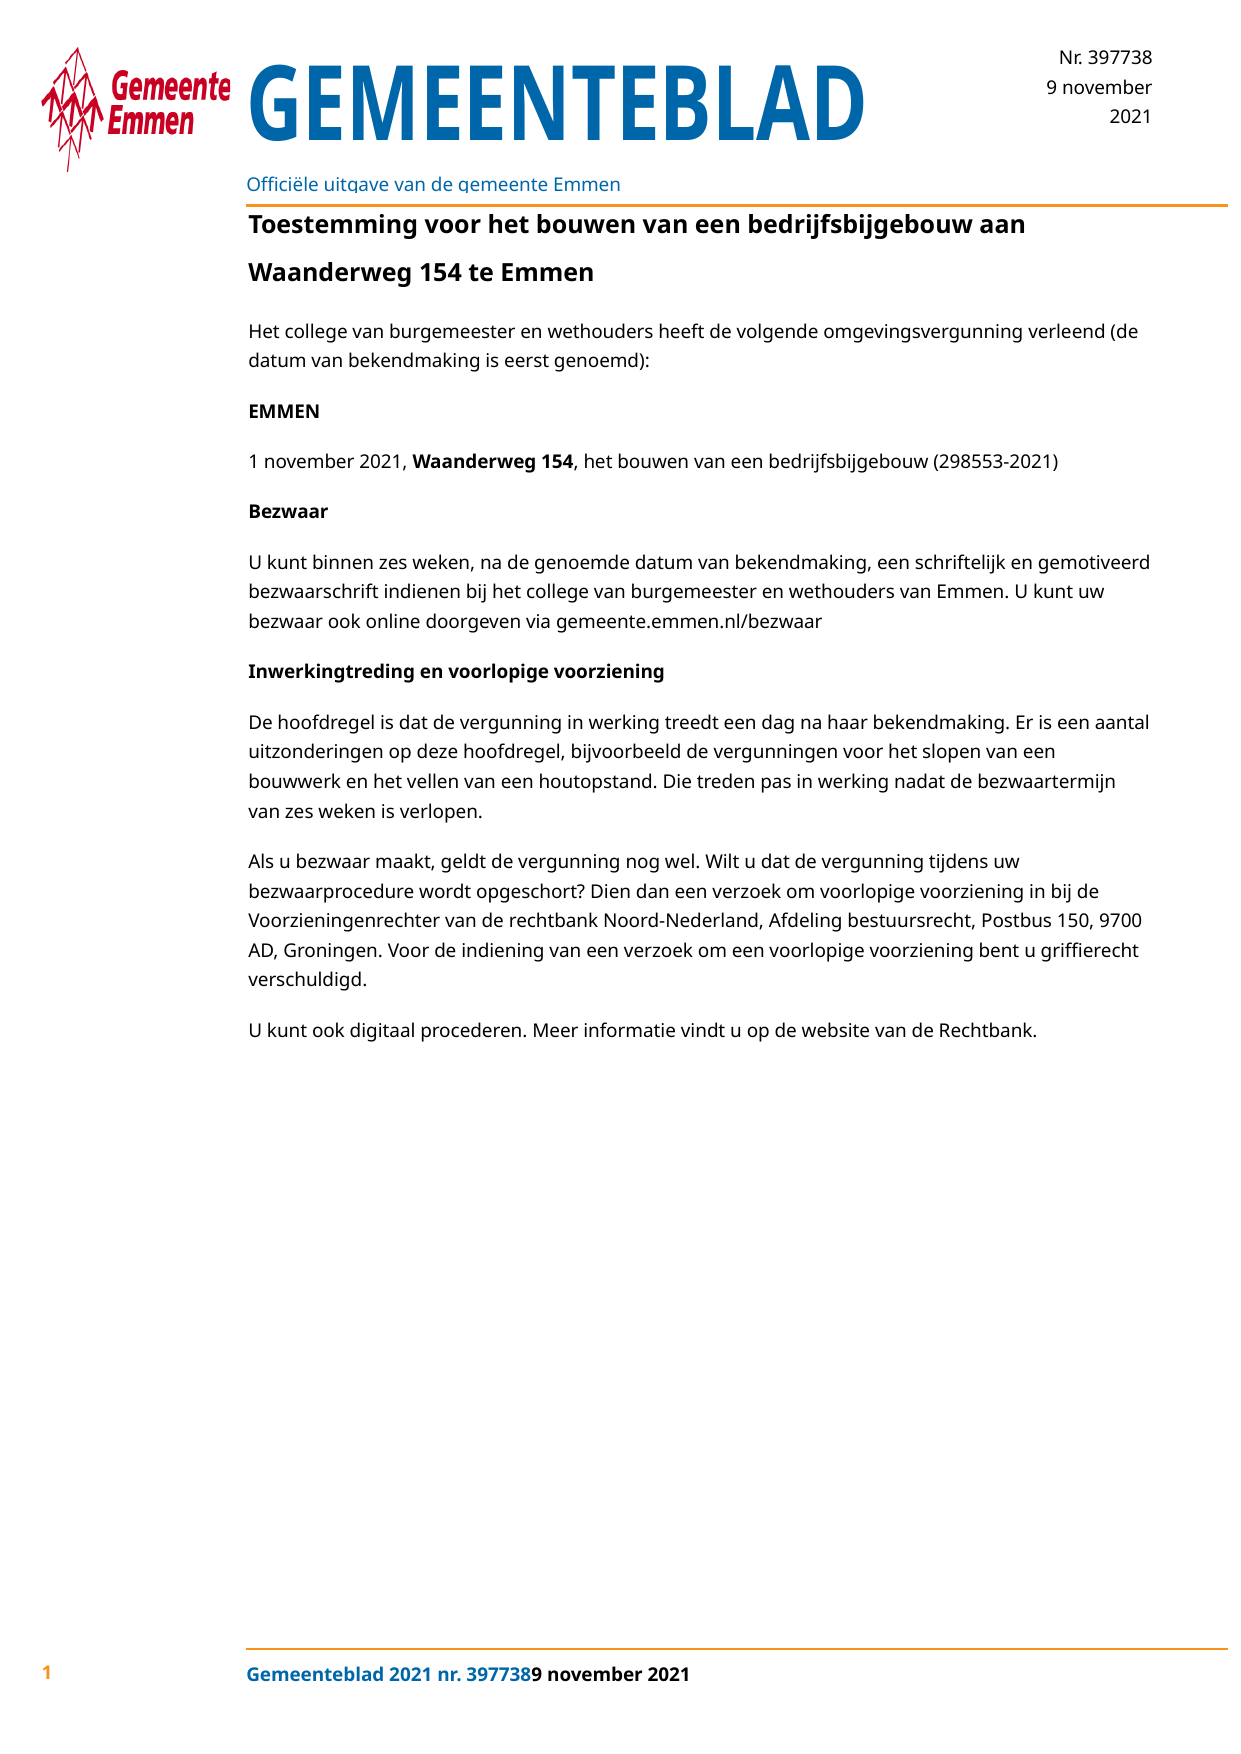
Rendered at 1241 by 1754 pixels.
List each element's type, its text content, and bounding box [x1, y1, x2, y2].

text Toestemming voor het bouwen van een bedrijfsbijgebouw aan Waanderweg 154 te Emmen [248, 207, 1152, 288]
text Inwerkingtreding en voorlopige voorziening [248, 659, 1152, 684]
text Bezwaar [248, 499, 1152, 524]
text 1 november 2021, Waanderweg 154, het bouwen van een bedrijfsbijgebouw (298553-2021) [248, 448, 1152, 474]
text U kunt binnen zes weken, na de genoemde datum van bekendmaking, een schriftelijk en gemotiveerd bezwaarschrift indienen bij het college van burgemeester en wethouders van Emmen. U kunt uw bezwaar ook online doorgeven via gemeente.emmen.nl/bezwaar [248, 549, 1152, 634]
text Als u bezwaar maakt, geldt de vergunning nog wel. Wilt u dat de vergunning tijdens uw bezwaarprocedure wordt opgeschort? Dien dan een verzoek om voorlopige voorziening in bij de Voorzieningenrechter van de rechtbank Noord-Nederland, Afdeling bestuursrecht, Postbus 150, 9700 AD, Groningen. Voor de indiening van een verzoek om een voorlopige voorziening bent u griffierecht verschuldigd. [248, 848, 1152, 992]
picture [41, 47, 231, 172]
text EMMEN [248, 398, 1152, 424]
text Het college van burgemeester en wethouders heeft de volgende omgevingsvergunning verleend (de datum van bekendmaking is eerst genoemd): [248, 318, 1152, 373]
text U kunt ook digitaal procederen. Meer informatie vindt u op de website van de Rechtbank. [248, 1017, 1152, 1043]
text De hoofdregel is dat de vergunning in werking treedt een dag na haar bekendmaking. Er is een aantal uitzonderingen op deze hoofdregel, bijvoorbeeld de vergunningen voor het slopen van een bouwwerk en het vellen van een houtopstand. Die treden pas in werking nadat de bezwaartermijn van zes weken is verlopen. [248, 709, 1152, 824]
